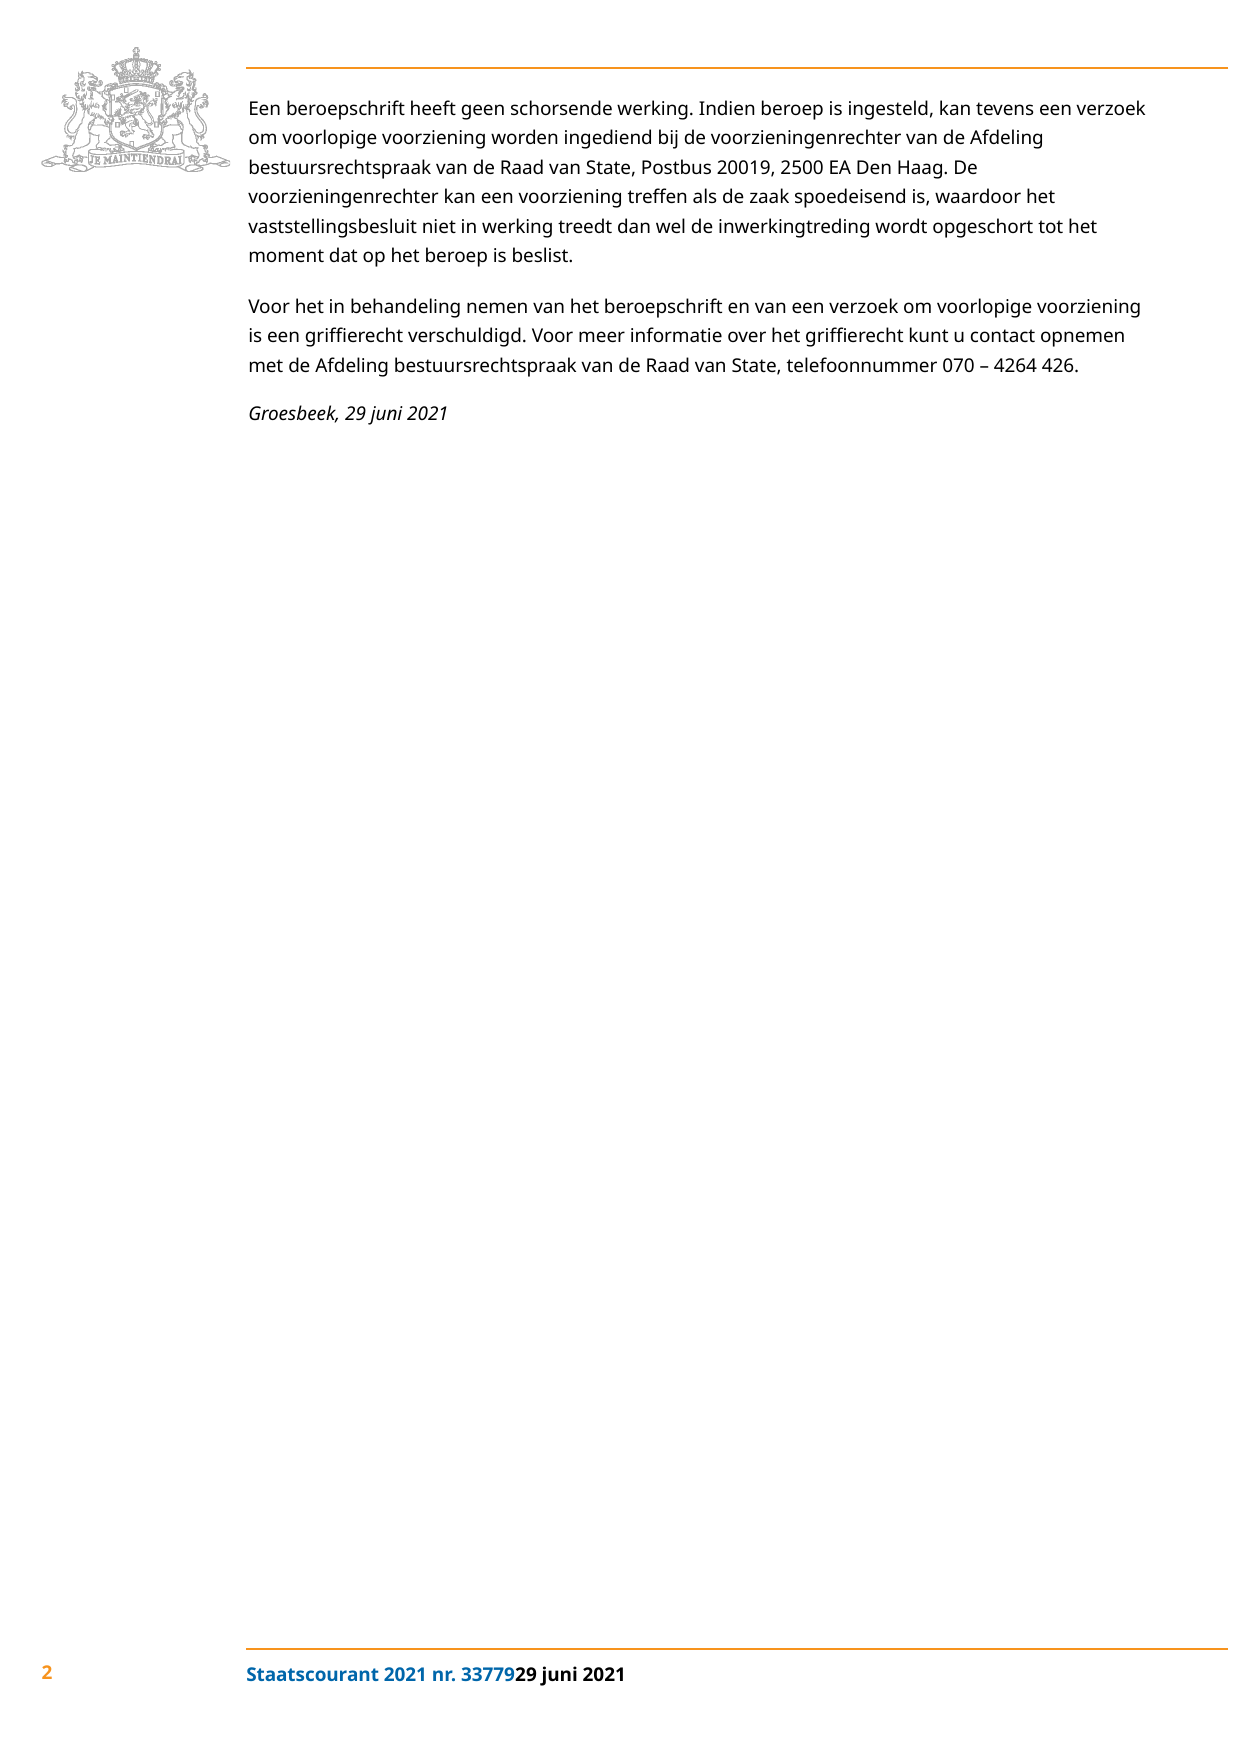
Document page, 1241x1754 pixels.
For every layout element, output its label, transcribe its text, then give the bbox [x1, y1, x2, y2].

text Voor het in behandeling nemen van het beroepschrift en van een verzoek om voorlopige voorziening is een griffierecht verschuldigd. Voor meer informatie over het griffierecht kunt u contact opnemen met de Afdeling bestuursrechtspraak van de Raad van State, telefoonnummer 070 – 4264 426. [248, 293, 1152, 378]
text Een beroepschrift heeft geen schorsende werking. Indien beroep is ingesteld, kan tevens een verzoek om voorlopige voorziening worden ingediend bij de voorzieningenrechter van de Afdeling bestuursrechtspraak van de Raad van State, Postbus 20019, 2500 EA Den Haag. De voorzieningenrechter kan een voorziening treffen als de zaak spoedeisend is, waardoor het vaststellingsbesluit niet in werking treedt dan wel de inwerkingtreding wordt opgeschort tot het moment dat op het beroep is beslist. [248, 95, 1152, 268]
text Groesbeek, 29 juni 2021 [248, 400, 1152, 426]
picture [41, 47, 231, 172]
